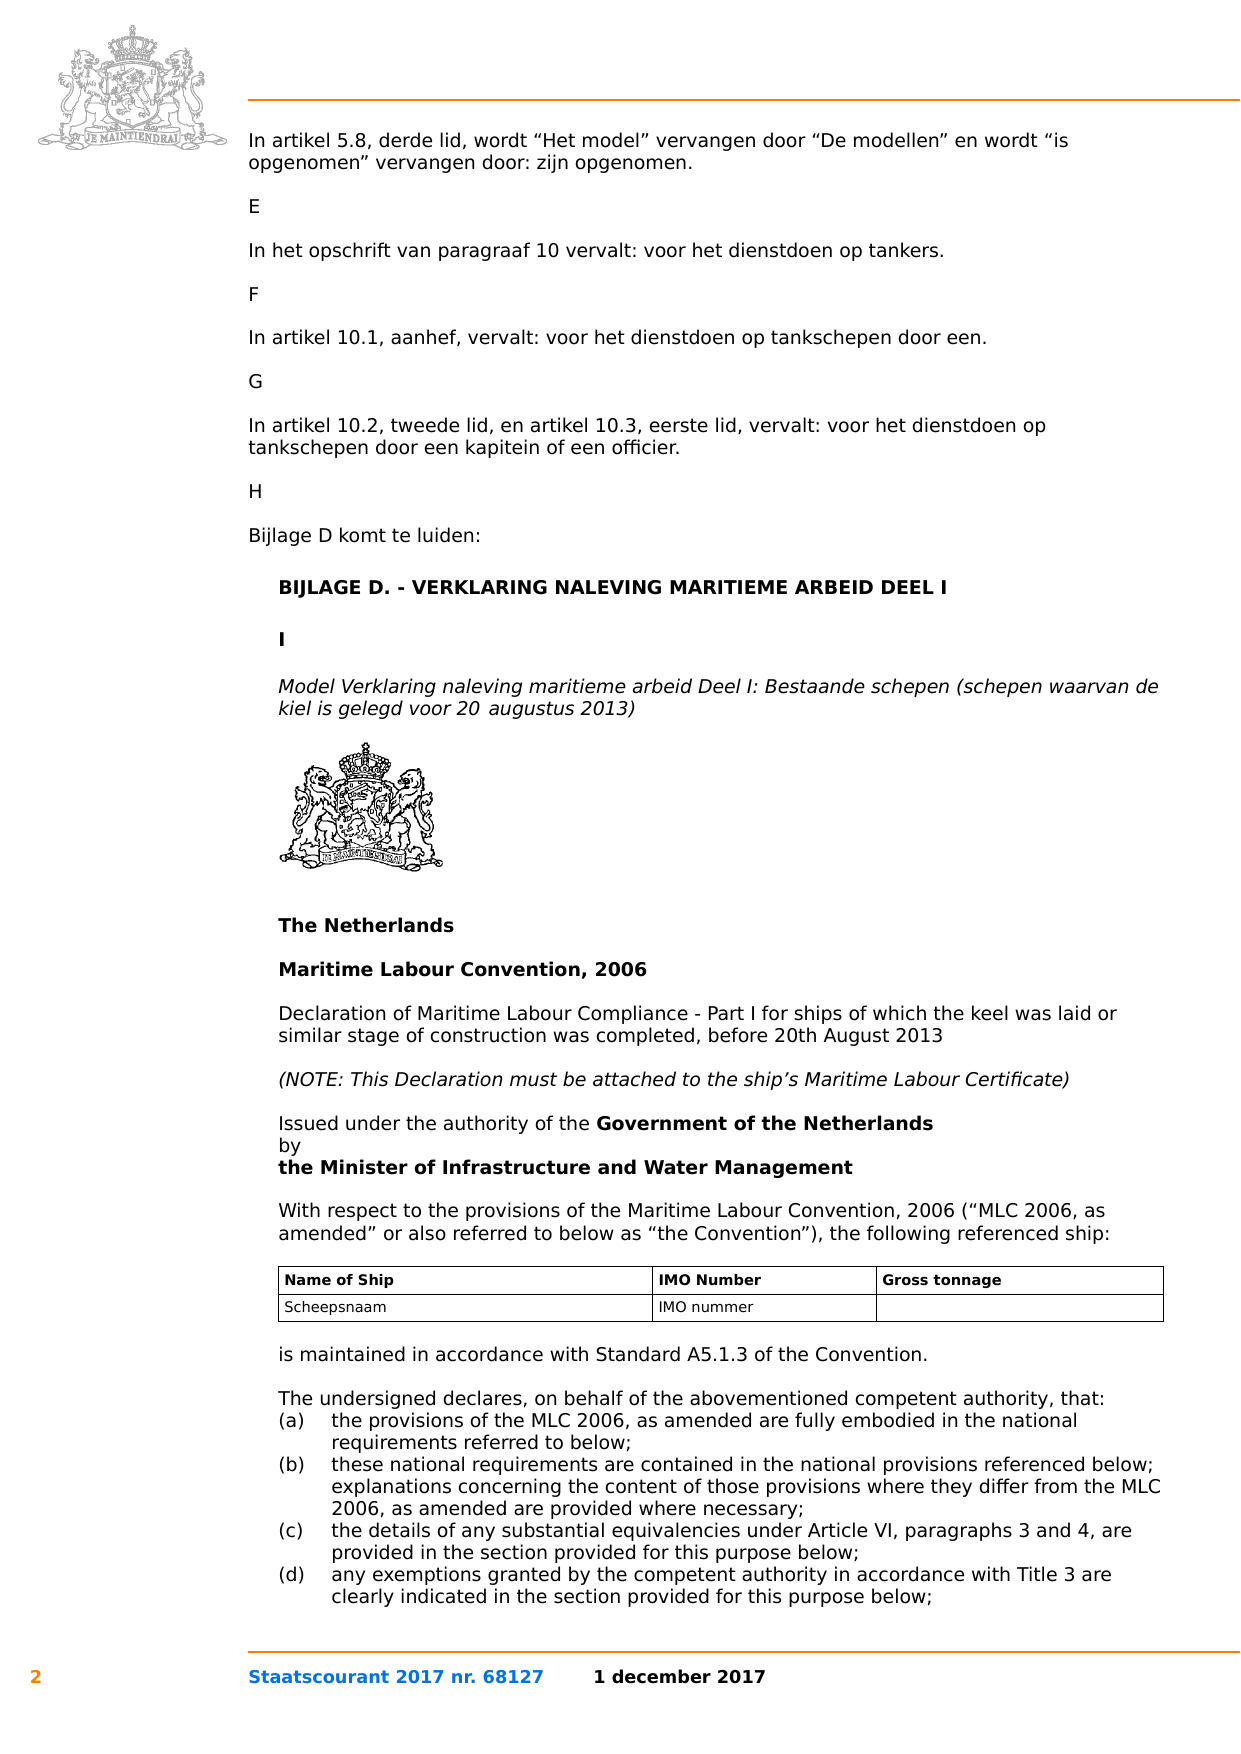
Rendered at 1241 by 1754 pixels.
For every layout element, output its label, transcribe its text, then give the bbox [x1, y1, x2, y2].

text (a) the provisions of the MLC 2006, as amended are fully embodied in the national requirements referred to below; [278, 1410, 1163, 1454]
text is maintained in accordance with Standard A5.1.3 of the Convention. [278, 1344, 1163, 1366]
text In het opschrift van paragraaf 10 vervalt: voor het dienstdoen op tankers. [248, 239, 1163, 262]
text G [248, 371, 1163, 393]
text In artikel 5.8, derde lid, wordt “Het model” vervangen door “De modellen” en wordt “is opgenomen” vervangen door: zijn opgenomen. [248, 130, 1163, 174]
text The undersigned declares, on behalf of the abovementioned competent authority, that: [278, 1388, 1163, 1410]
text E [248, 196, 1163, 218]
text H [248, 481, 1163, 503]
text In artikel 10.2, tweede lid, en artikel 10.3, eerste lid, vervalt: voor het dienstdoen op tankschepen door een kapitein of een officier. [248, 415, 1163, 459]
text F [248, 283, 1163, 305]
text Model Verklaring naleving maritieme arbeid Deel I: Bestaande schepen (schepen waarvan de kiel is gelegd voor 20 augustus 2013) [278, 676, 1163, 719]
text In artikel 10.1, aanhef, vervalt: voor het dienstdoen op tankschepen door een. [248, 327, 1163, 349]
text by [278, 1134, 1163, 1157]
picture [278, 741, 444, 872]
table_cell [877, 1295, 1163, 1321]
text (c) the details of any substantial equivalencies under Article VI, paragraphs 3 and 4, are provided in the section provided for this purpose below; [278, 1520, 1163, 1564]
text (NOTE: This Declaration must be attached to the ship’s Maritime Labour Certificate) [278, 1069, 1163, 1091]
text The Netherlands [278, 915, 1163, 937]
subtitle BIJLAGE D. - VERKLARING NALEVING MARITIEME ARBEID DEEL I [278, 577, 1163, 599]
text Maritime Labour Convention, 2006 [278, 959, 1163, 981]
text Issued under the authority of the Government of the Netherlands [278, 1113, 1163, 1134]
table_header IMO Number [653, 1267, 876, 1294]
picture [38, 25, 227, 150]
table_header Gross tonnage [877, 1267, 1163, 1294]
text With respect to the provisions of the Maritime Labour Convention, 2006 (“MLC 2006, as amended” or also referred to below as “the Convention”), the following referenced ship: [278, 1200, 1163, 1244]
text Bijlage D komt te luiden: [248, 525, 1163, 547]
subtitle I [278, 629, 1163, 651]
table_cell Scheepsnaam [279, 1295, 652, 1321]
text (b) these national requirements are contained in the national provisions referenced below; explanations concerning the content of those provisions where they differ from the MLC 2006, as amended are provided where necessary; [278, 1454, 1163, 1520]
table_cell IMO nummer [653, 1295, 876, 1321]
text Declaration of Maritime Labour Compliance - Part I for ships of which the keel was laid or similar stage of construction was completed, before 20th August 2013 [278, 1003, 1163, 1047]
text (d) any exemptions granted by the competent authority in accordance with Title 3 are clearly indicated in the section provided for this purpose below; [278, 1564, 1163, 1608]
text the Minister of Infrastructure and Water Management [278, 1157, 1163, 1178]
table_header Name of Ship [279, 1267, 652, 1294]
